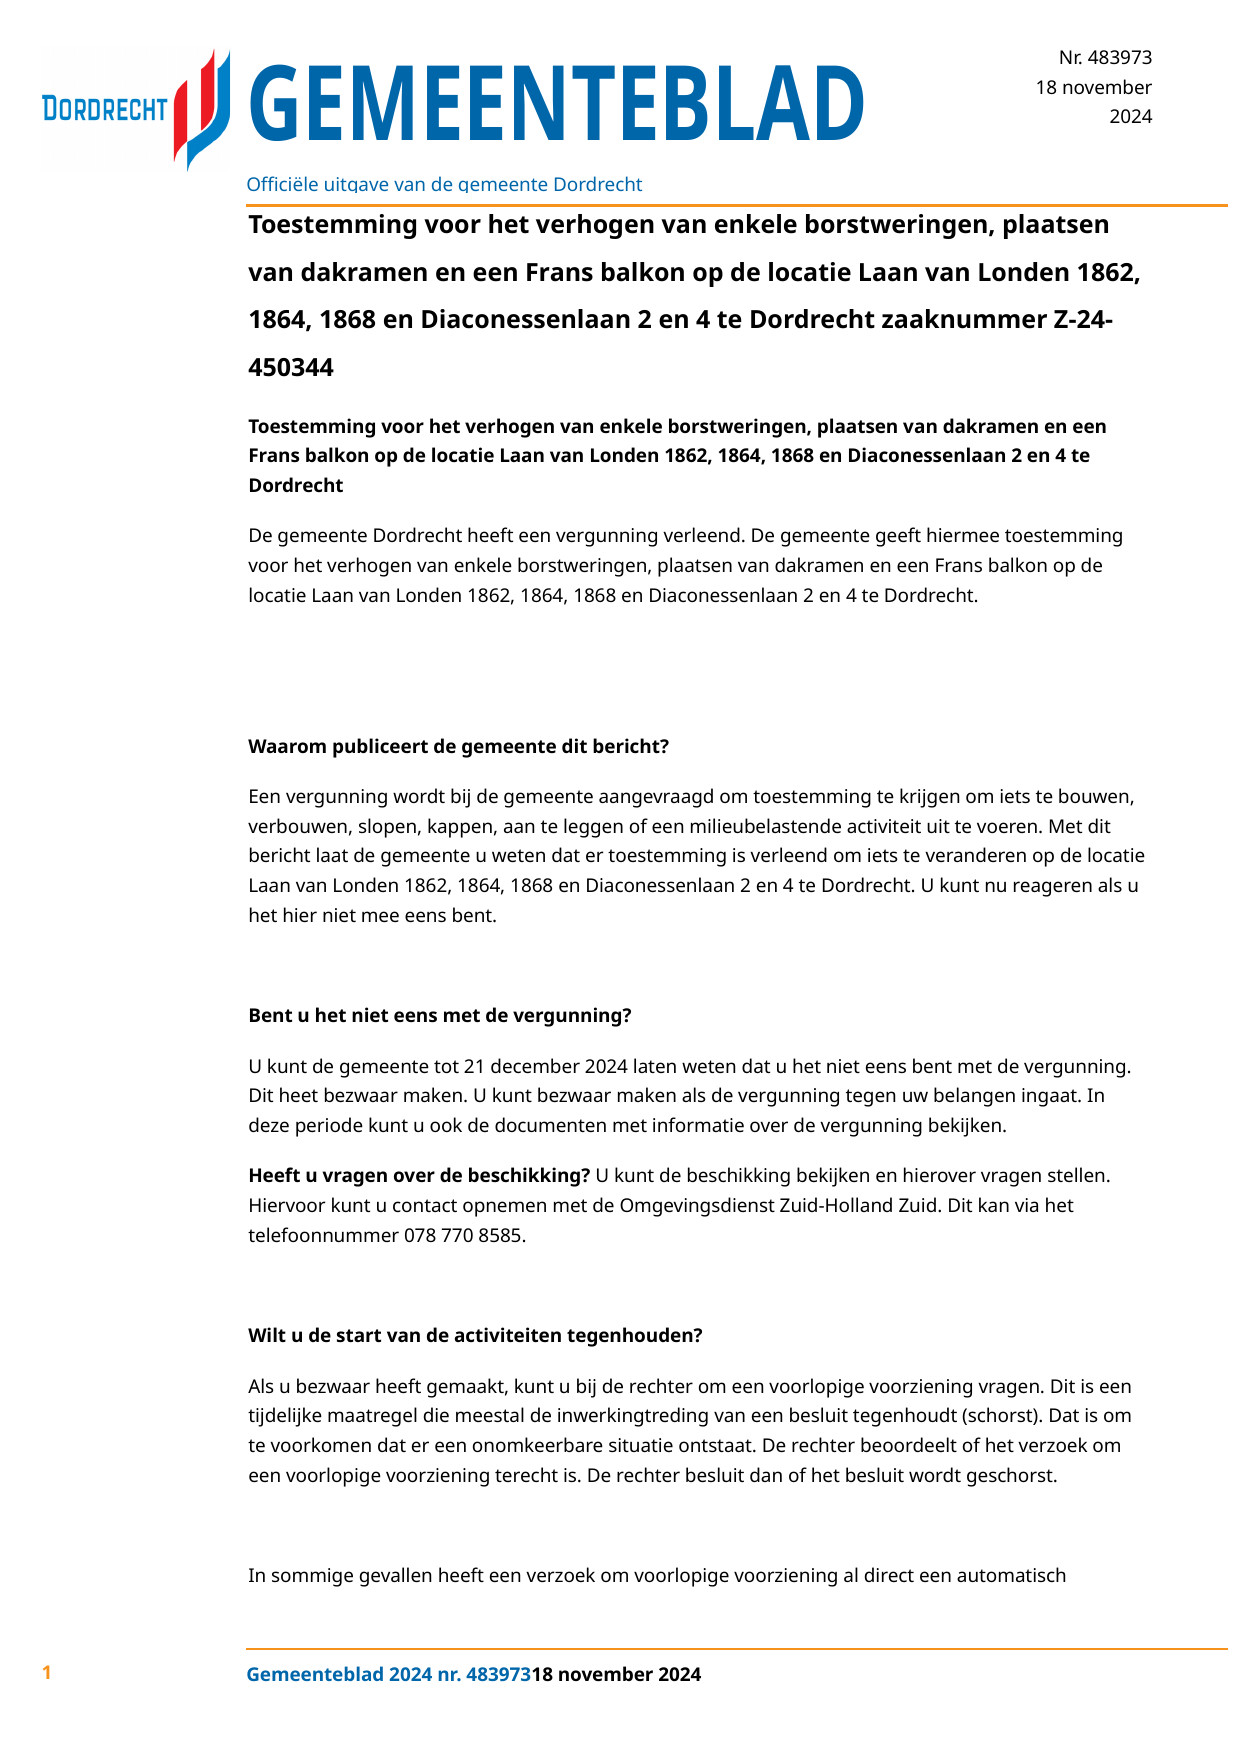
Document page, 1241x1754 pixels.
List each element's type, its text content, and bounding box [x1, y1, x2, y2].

text Een vergunning wordt bij de gemeente aangevraagd om toestemming te krijgen om iets te bouwen, verbouwen, slopen, kappen, aan te leggen of een milieubelastende activiteit uit te voeren. Met dit bericht laat de gemeente u weten dat er toestemming is verleend om iets te veranderen op de locatie Laan van Londen 1862, 1864, 1868 en Diaconessenlaan 2 en 4 te Dordrecht. U kunt nu reageren als u het hier niet mee eens bent. [248, 783, 1152, 928]
text Bent u het niet eens met de vergunning? [248, 1003, 1152, 1028]
picture [41, 47, 231, 172]
text Waarom publiceert de gemeente dit bericht? [248, 733, 1152, 759]
text Wilt u de start van de activiteiten tegenhouden? [248, 1323, 1152, 1348]
text Als u bezwaar heeft gemaakt, kunt u bij de rechter om een voorlopige voorziening vragen. Dit is een tijdelijke maatregel die meestal de inwerkingtreding van een besluit tegenhoudt (schorst). Dat is om te voorkomen dat er een onomkeerbare situatie ontstaat. De rechter beoordeelt of het verzoek om een voorlopige voorziening terecht is. De rechter besluit dan of het besluit wordt geschorst. [248, 1373, 1152, 1488]
text Toestemming voor het verhogen van enkele borstweringen, plaatsen van dakramen en een Frans balkon op de locatie Laan van Londen 1862, 1864, 1868 en Diaconessenlaan 2 en 4 te Dordrecht [248, 413, 1152, 498]
text De gemeente Dordrecht heeft een vergunning verleend. De gemeente geeft hiermee toestemming voor het verhogen van enkele borstweringen, plaatsen van dakramen en een Frans balkon op de locatie Laan van Londen 1862, 1864, 1868 en Diaconessenlaan 2 en 4 te Dordrecht. [248, 523, 1152, 608]
text U kunt de gemeente tot 21 december 2024 laten weten dat u het niet eens bent met de vergunning. Dit heet bezwaar maken. U kunt bezwaar maken als de vergunning tegen uw belangen ingaat. In deze periode kunt u ook de documenten met informatie over de vergunning bekijken. [248, 1053, 1152, 1138]
text Heeft u vragen over de beschikking? U kunt de beschikking bekijken en hierover vragen stellen. Hiervoor kunt u contact opnemen met de Omgevingsdienst Zuid-Holland Zuid. Dit kan via het telefoonnummer 078 770 8585. [248, 1163, 1152, 1248]
text In sommige gevallen heeft een verzoek om voorlopige voorziening al direct een automatisch [248, 1563, 1152, 1588]
text Toestemming voor het verhogen van enkele borstweringen, plaatsen van dakramen en een Frans balkon op de locatie Laan van Londen 1862, 1864, 1868 en Diaconessenlaan 2 en 4 te Dordrecht zaaknummer Z-24-450344 [248, 207, 1152, 384]
